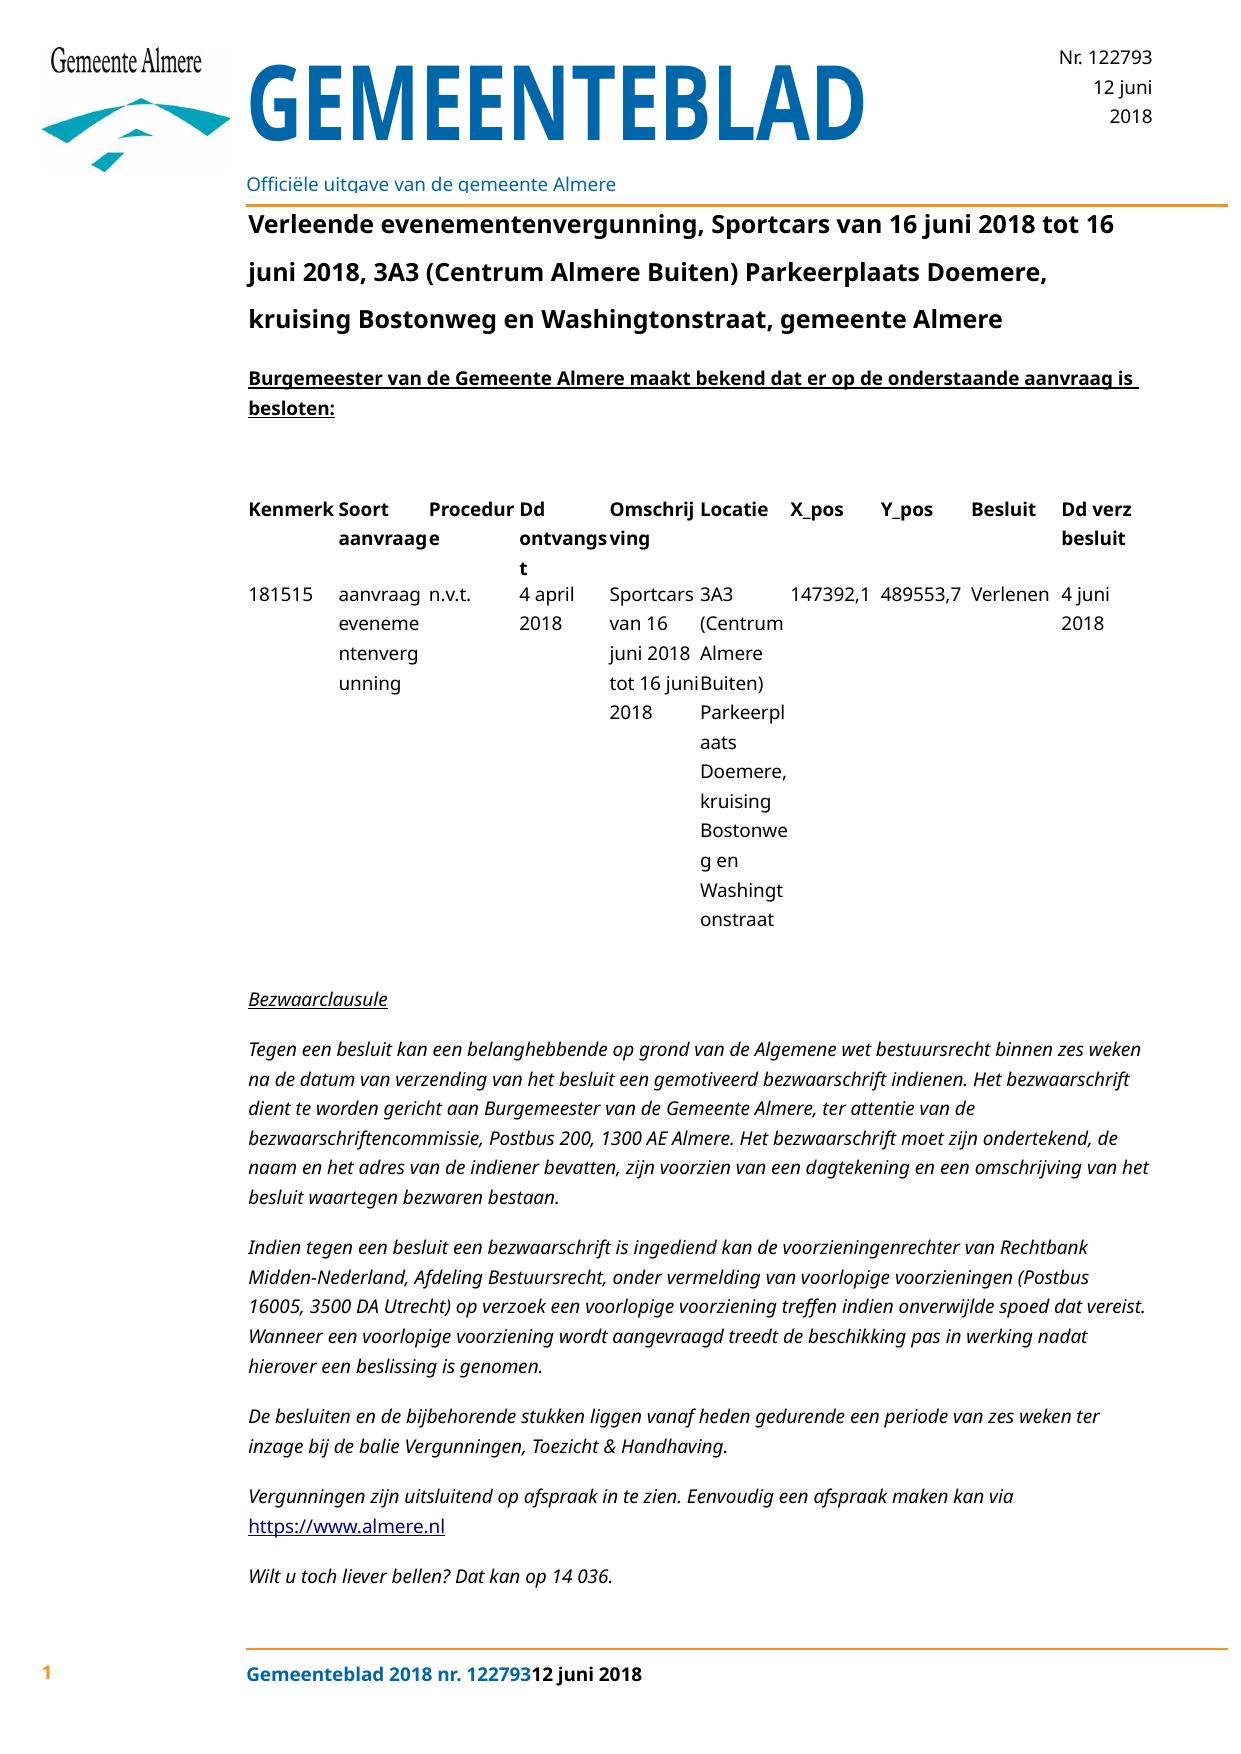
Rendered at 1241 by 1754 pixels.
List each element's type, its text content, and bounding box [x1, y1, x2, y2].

table_header Omschrijving [609, 496, 700, 581]
text Verleende evenementenvergunning, Sportcars van 16 juni 2018 tot 16 juni 2018, 3A3 (Centrum Almere Buiten) Parkeerplaats Doemere, kruising Bostonweg en Washingtonstraat, gemeente Almere [248, 207, 1152, 336]
text Vergunningen zijn uitsluitend op afspraak in te zien. Eenvoudig een afspraak maken kan via https://www.almere.nl [248, 1483, 1152, 1538]
table_header Soort aanvraag [338, 496, 429, 581]
table_header Besluit [971, 496, 1061, 581]
table_header Dd ontvangst [519, 496, 609, 581]
table_cell Sportcars van 16 juni 2018 tot 16 juni 2018 [609, 581, 700, 932]
table_cell 4 juni 2018 [1061, 581, 1152, 932]
table_header Y_pos [881, 496, 971, 581]
table_header Kenmerk [248, 496, 338, 581]
text Indien tegen een besluit een bezwaarschrift is ingediend kan de voorzieningenrechter van Rechtbank Midden-Nederland, Afdeling Bestuursrecht, onder vermelding van voorlopige voorzieningen (Postbus 16005, 3500 DA Utrecht) op verzoek een voorlopige voorziening treffen indien onverwijlde spoed dat vereist. Wanneer een voorlopige voorziening wordt aangevraagd treedt de beschikking pas in werking nadat hierover een beslissing is genomen. [248, 1234, 1152, 1378]
table_header Locatie [700, 496, 790, 581]
table_header Dd verz besluit [1061, 496, 1152, 581]
table_cell 147392,1 [790, 581, 881, 932]
table_cell aanvraag evenementenvergunning [338, 581, 429, 932]
text De besluiten en de bijbehorende stukken liggen vanaf heden gedurende een periode van zes weken ter inzage bij de balie Vergunningen, Toezicht & Handhaving. [248, 1403, 1152, 1458]
table_cell Verlenen [971, 581, 1061, 932]
table_header Procedure [429, 496, 519, 581]
table_header X_pos [790, 496, 881, 581]
table_cell n.v.t. [429, 581, 519, 932]
text Bezwaarclausule [248, 986, 1152, 1011]
picture [41, 47, 231, 172]
table_cell 4 april 2018 [519, 581, 609, 932]
text Burgemeester van de Gemeente Almere maakt bekend dat er op de onderstaande aanvraag is besloten: [248, 366, 1152, 421]
table_cell 489553,7 [881, 581, 971, 932]
text Wilt u toch liever bellen? Dat kan op 14 036. [248, 1563, 1152, 1589]
text Tegen een besluit kan een belanghebbende op grond van de Algemene wet bestuursrecht binnen zes weken na de datum van verzending van het besluit een gemotiveerd bezwaarschrift indienen. Het bezwaarschrift dient te worden gericht aan Burgemeester van de Gemeente Almere, ter attentie van de bezwaarschriftencommissie, Postbus 200, 1300 AE Almere. Het bezwaarschrift moet zijn ondertekend, de naam en het adres van de indiener bevatten, zijn voorzien van een dagtekening en een omschrijving van het besluit waartegen bezwaren bestaan. [248, 1036, 1152, 1210]
table_cell 181515 [248, 581, 338, 932]
table_cell 3A3 (Centrum Almere Buiten) Parkeerplaats Doemere, kruising Bostonweg en Washingtonstraat [700, 581, 790, 932]
